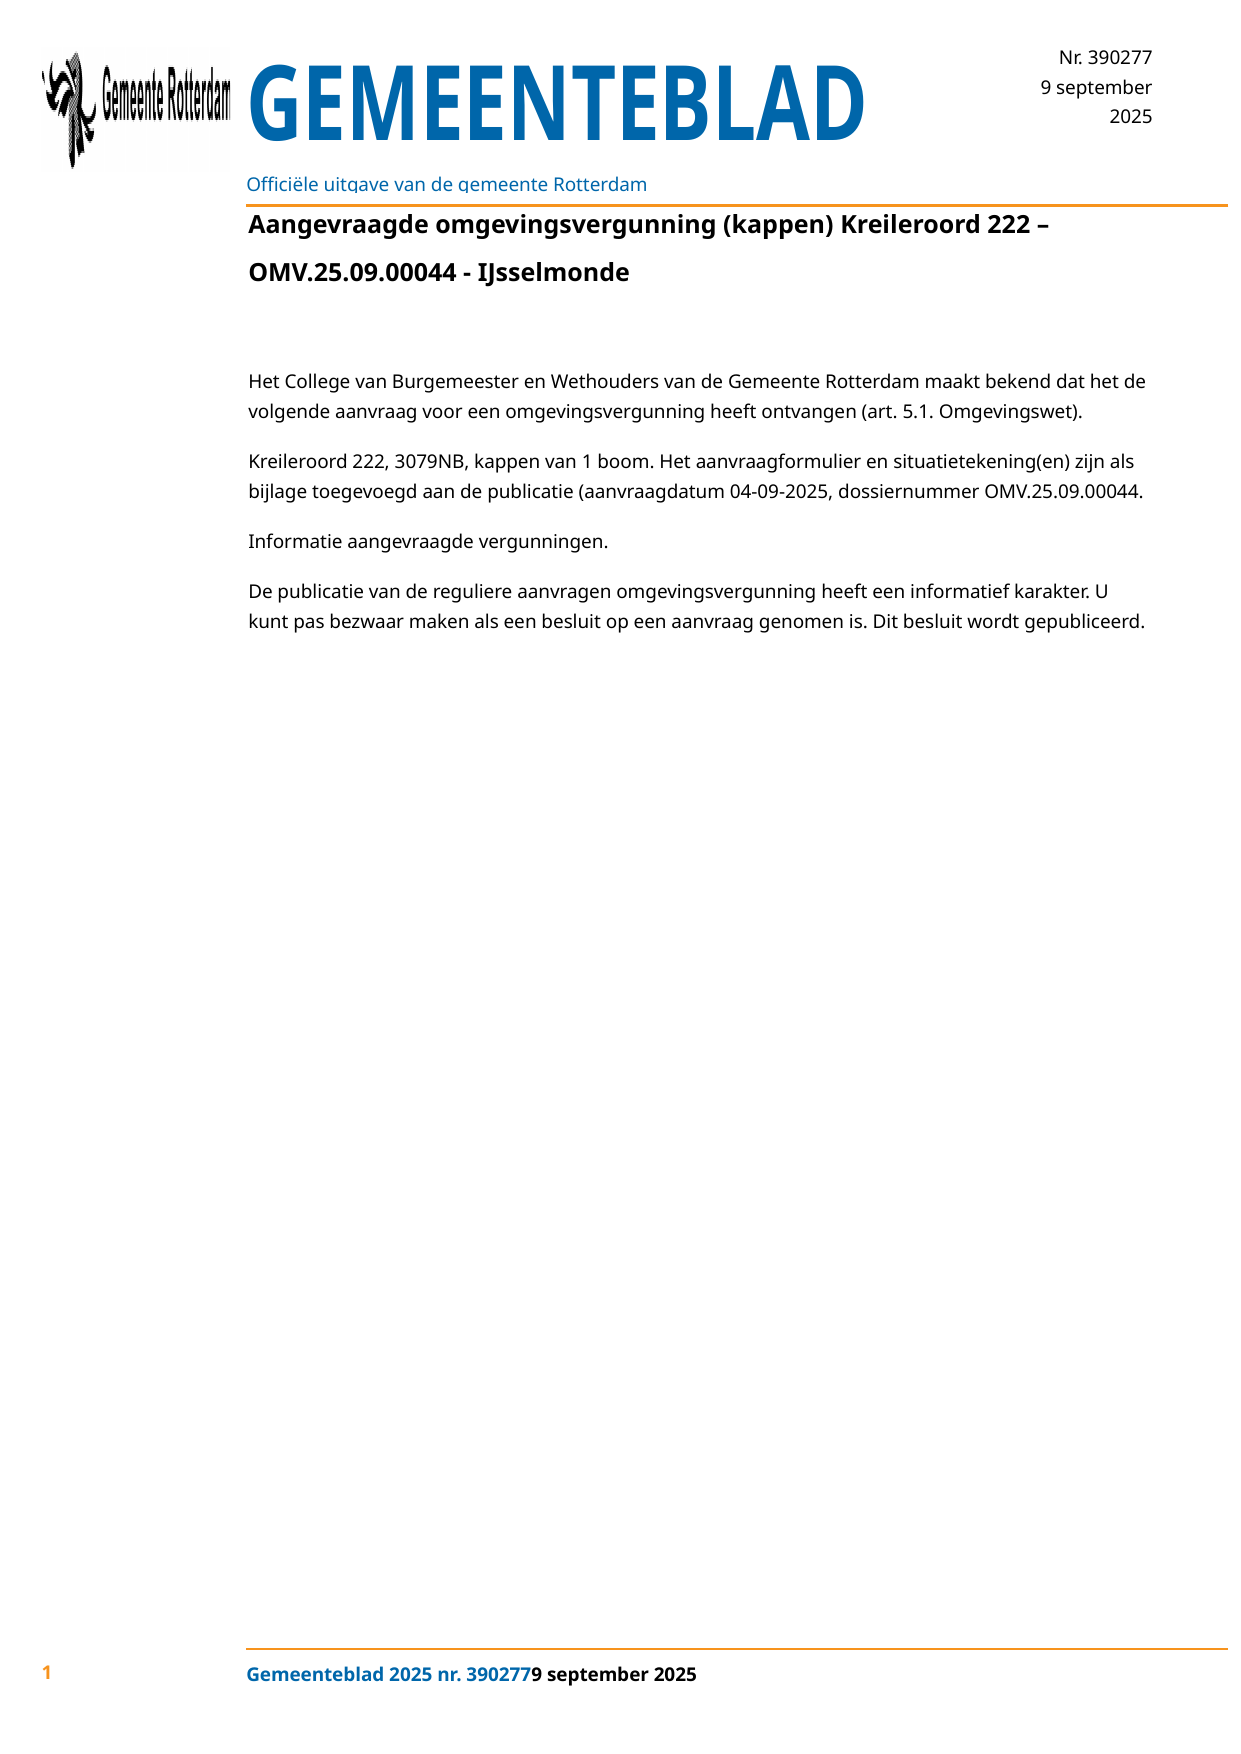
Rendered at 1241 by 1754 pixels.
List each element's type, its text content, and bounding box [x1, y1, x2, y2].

text Aangevraagde omgevingsvergunning (kappen) Kreileroord 222 – OMV.25.09.00044 - IJsselmonde [248, 207, 1152, 288]
picture [41, 47, 231, 172]
text Kreileroord 222, 3079NB, kappen van 1 boom. Het aanvraagformulier en situatietekening(en) zijn als bijlage toegevoegd aan de publicatie (aanvraagdatum 04-09-2025, dossiernummer OMV.25.09.00044. [248, 448, 1152, 504]
text Informatie aangevraagde vergunningen. [248, 528, 1152, 554]
text De publicatie van de reguliere aanvragen omgevingsvergunning heeft een informatief karakter. U kunt pas bezwaar maken als een besluit op een aanvraag genomen is. Dit besluit wordt gepubliceerd. [248, 579, 1152, 634]
text Het College van Burgemeester en Wethouders van de Gemeente Rotterdam maakt bekend dat het de volgende aanvraag voor een omgevingsvergunning heeft ontvangen (art. 5.1. Omgevingswet). [248, 368, 1152, 424]
